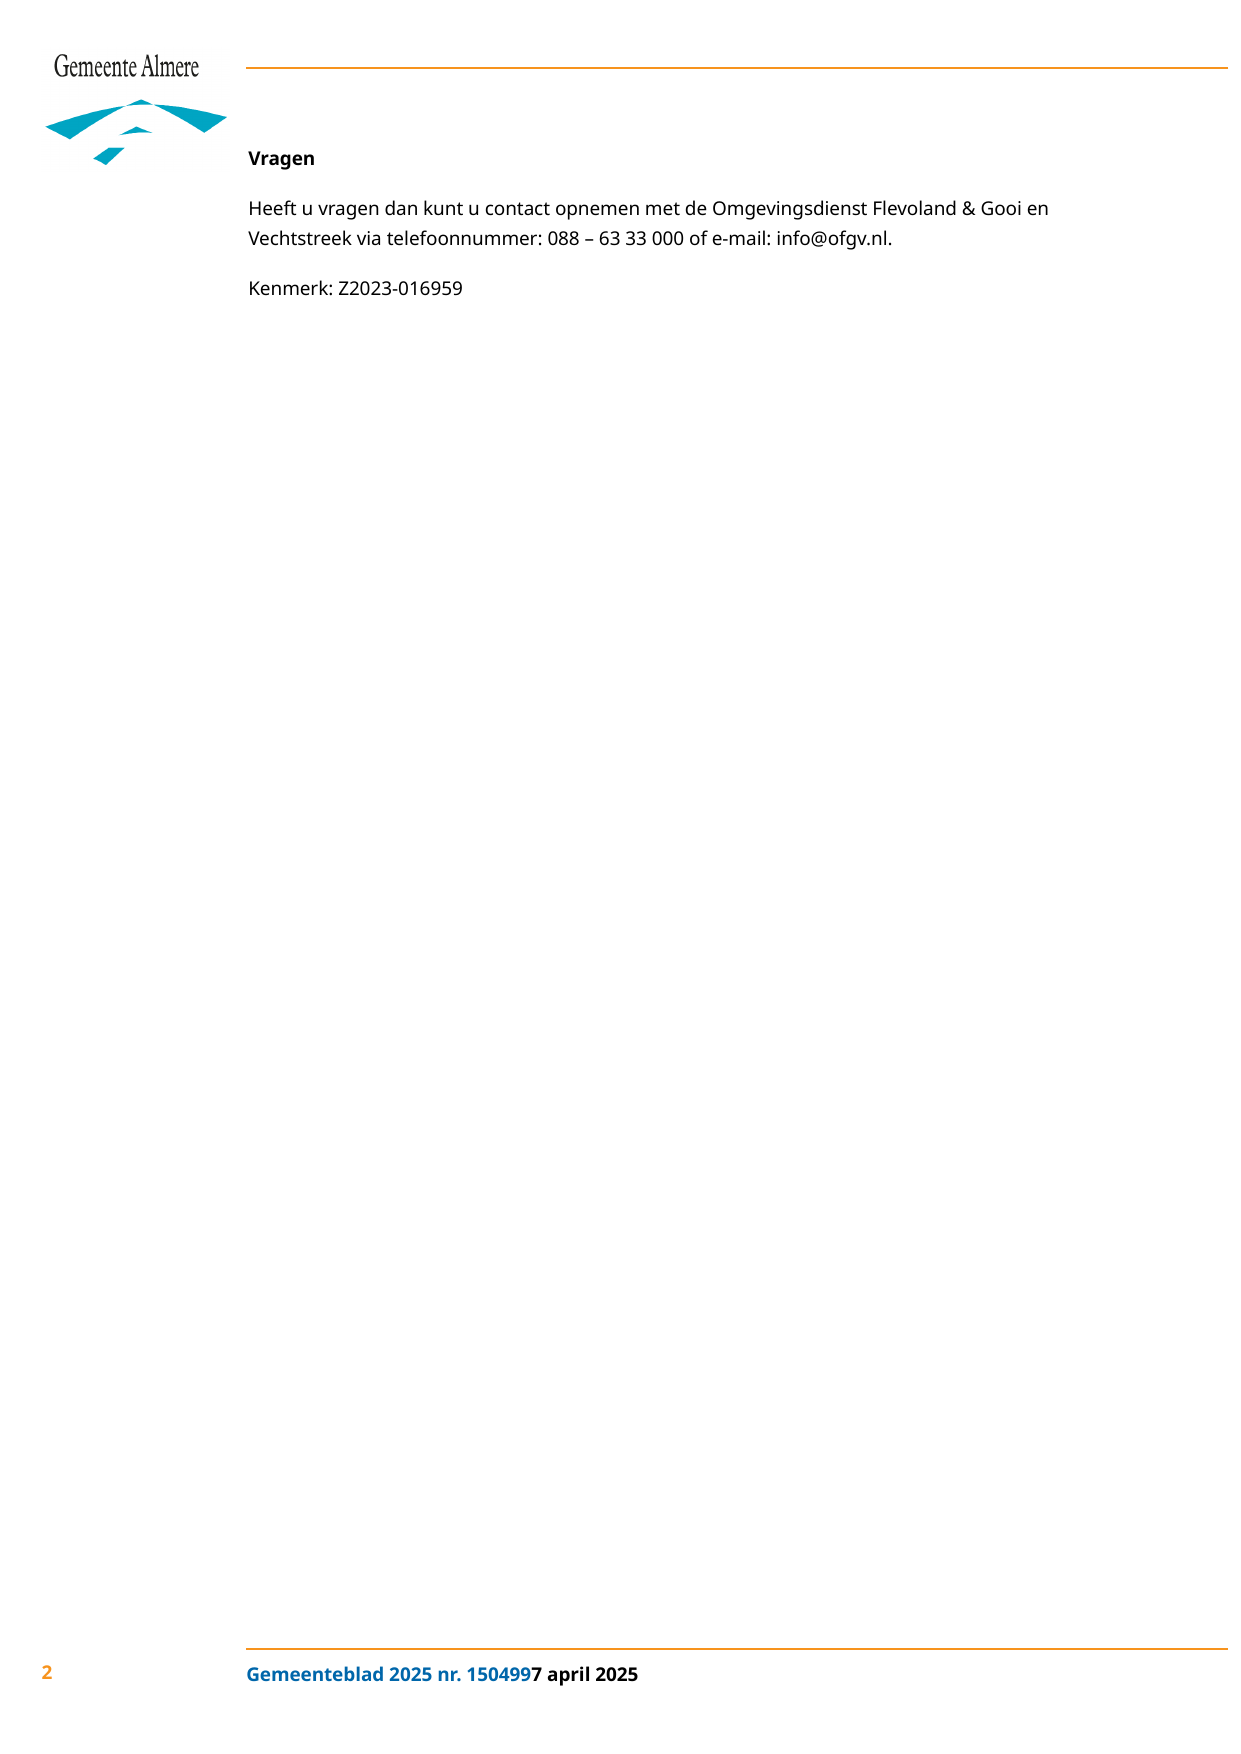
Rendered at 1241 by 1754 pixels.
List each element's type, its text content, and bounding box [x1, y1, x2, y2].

picture [41, 47, 231, 172]
text Kenmerk: Z2023-016959 [248, 276, 1152, 301]
text Heeft u vragen dan kunt u contact opnemen met de Omgevingsdienst Flevoland & Gooi en Vechtstreek via telefoonnummer: 088 – 63 33 000 of e-mail: info@ofgv.nl. [248, 196, 1152, 251]
text Vragen [248, 145, 1152, 171]
